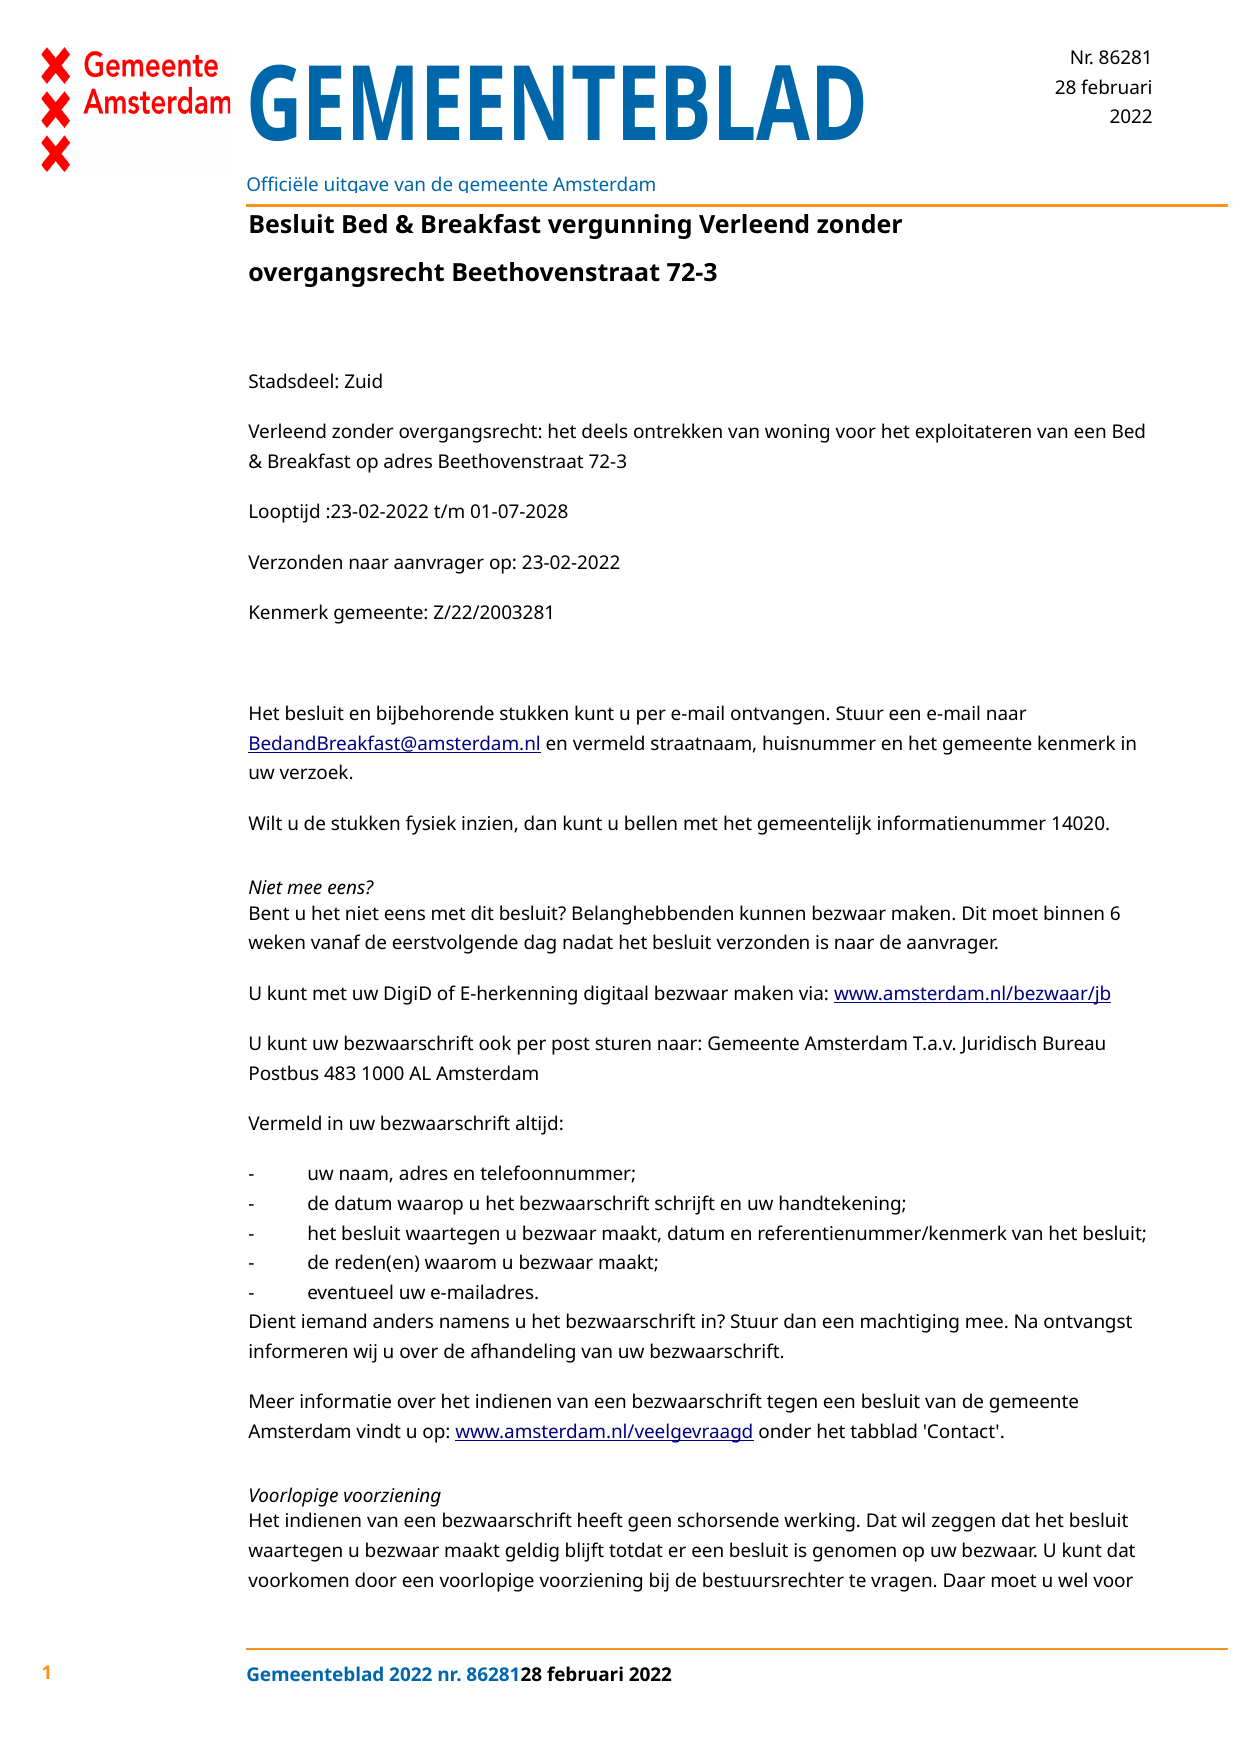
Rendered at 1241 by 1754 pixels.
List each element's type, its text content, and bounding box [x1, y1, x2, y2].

text U kunt uw bezwaarschrift ook per post sturen naar: Gemeente Amsterdam T.a.v. Juridisch Bureau Postbus 483 1000 AL Amsterdam [248, 1030, 1152, 1085]
picture [41, 47, 231, 172]
text Kenmerk gemeente: Z/22/2003281 [248, 599, 1152, 625]
text Voorlopige voorziening [248, 1482, 1152, 1508]
list uw naam, adres en telefoonnummer; [248, 1161, 1152, 1186]
text Besluit Bed & Breakfast vergunning Verleend zonder overgangsrecht Beethovenstraat 72-3 [248, 207, 1152, 288]
text Verleend zonder overgangsrecht: het deels ontrekken van woning voor het exploitateren van een Bed & Breakfast op adres Beethovenstraat 72-3 [248, 419, 1152, 474]
text U kunt met uw DigiD of E-herkenning digitaal bezwaar maken via: www.amsterdam.nl/bezwaar/jb [248, 980, 1152, 1005]
text Niet mee eens? [248, 874, 1152, 900]
list de reden(en) waarom u bezwaar maakt; [248, 1249, 1152, 1275]
text Het besluit en bijbehorende stukken kunt u per e-mail ontvangen. Stuur een e-mail naar BedandBreakfast@amsterdam.nl en vermeld straatnaam, huisnummer en het gemeente kenmerk in uw verzoek. [248, 700, 1152, 785]
text Het indienen van een bezwaarschrift heeft geen schorsende werking. Dat wil zeggen dat het besluit waartegen u bezwaar maakt geldig blijft totdat er een besluit is genomen op uw bezwaar. U kunt dat voorkomen door een voorlopige voorziening bij de bestuursrechter te vragen. Daar moet u wel voor [248, 1508, 1152, 1593]
text Vermeld in uw bezwaarschrift altijd: [248, 1110, 1152, 1136]
list eventueel uw e-mailadres. [248, 1279, 1152, 1304]
list de datum waarop u het bezwaarschrift schrijft en uw handtekening; [248, 1190, 1152, 1216]
text Wilt u de stukken fysiek inzien, dan kunt u bellen met het gemeentelijk informatienummer 14020. [248, 810, 1152, 836]
text Verzonden naar aanvrager op: 23-02-2022 [248, 549, 1152, 575]
text Looptijd :23-02-2022 t/m 01-07-2028 [248, 499, 1152, 524]
text Dient iemand anders namens u het bezwaarschrift in? Stuur dan een machtiging mee. Na ontvangst informeren wij u over de afhandeling van uw bezwaarschrift. [248, 1308, 1152, 1364]
list het besluit waartegen u bezwaar maakt, datum en referentienummer/kenmerk van het besluit; [248, 1220, 1152, 1245]
text Meer informatie over het indienen van een bezwaarschrift tegen een besluit van de gemeente Amsterdam vindt u op: www.amsterdam.nl/veelgevraagd onder het tabblad 'Contact'. [248, 1388, 1152, 1444]
text Bent u het niet eens met dit besluit? Belanghebbenden kunnen bezwaar maken. Dit moet binnen 6 weken vanaf de eerstvolgende dag nadat het besluit verzonden is naar de aanvrager. [248, 900, 1152, 955]
text Stadsdeel: Zuid [248, 368, 1152, 394]
